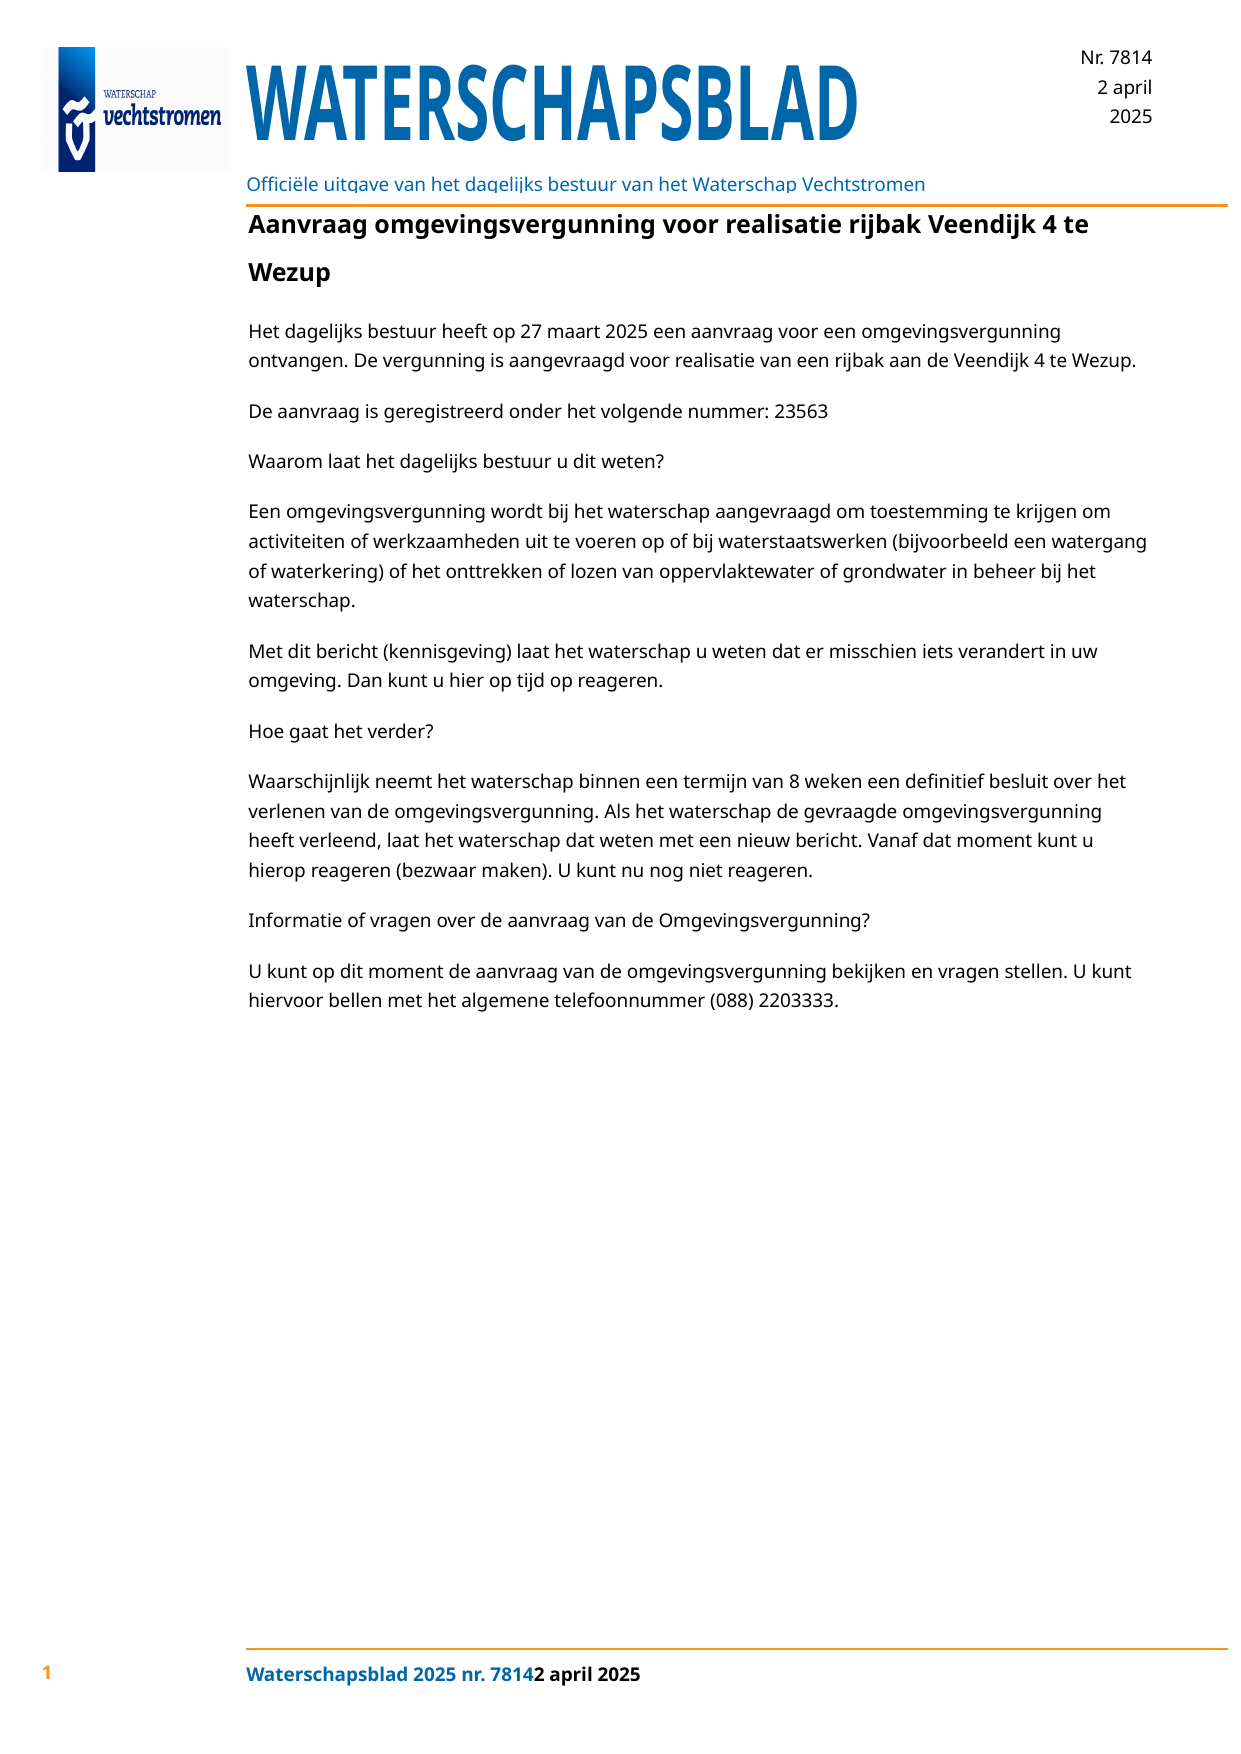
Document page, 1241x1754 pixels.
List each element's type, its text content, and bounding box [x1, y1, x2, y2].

text Hoe gaat het verder? [248, 718, 1152, 744]
text Waarom laat het dagelijks bestuur u dit weten? [248, 448, 1152, 474]
text Waarschijnlijk neemt het waterschap binnen een termijn van 8 weken een definitief besluit over het verlenen van de omgevingsvergunning. Als het waterschap de gevraagde omgevingsvergunning heeft verleend, laat het waterschap dat weten met een nieuw bericht. Vanaf dat moment kunt u hierop reageren (bezwaar maken). U kunt nu nog niet reageren. [248, 768, 1152, 883]
text U kunt op dit moment de aanvraag van de omgevingsvergunning bekijken en vragen stellen. U kunt hiervoor bellen met het algemene telefoonnummer (088) 2203333. [248, 958, 1152, 1013]
text Informatie of vragen over de aanvraag van de Omgevingsvergunning? [248, 907, 1152, 933]
text Aanvraag omgevingsvergunning voor realisatie rijbak Veendijk 4 te Wezup [248, 207, 1152, 288]
text De aanvraag is geregistreerd onder het volgende nummer: 23563 [248, 398, 1152, 424]
picture [41, 47, 231, 172]
text Een omgevingsvergunning wordt bij het waterschap aangevraagd om toestemming te krijgen om activiteiten of werkzaamheden uit te voeren op of bij waterstaatswerken (bijvoorbeeld een watergang of waterkering) of het onttrekken of lozen van oppervlaktewater of grondwater in beheer bij het waterschap. [248, 499, 1152, 613]
text Met dit bericht (kennisgeving) laat het waterschap u weten dat er misschien iets verandert in uw omgeving. Dan kunt u hier op tijd op reageren. [248, 638, 1152, 693]
text Het dagelijks bestuur heeft op 27 maart 2025 een aanvraag voor een omgevingsvergunning ontvangen. De vergunning is aangevraagd voor realisatie van een rijbak aan de Veendijk 4 te Wezup. [248, 318, 1152, 373]
